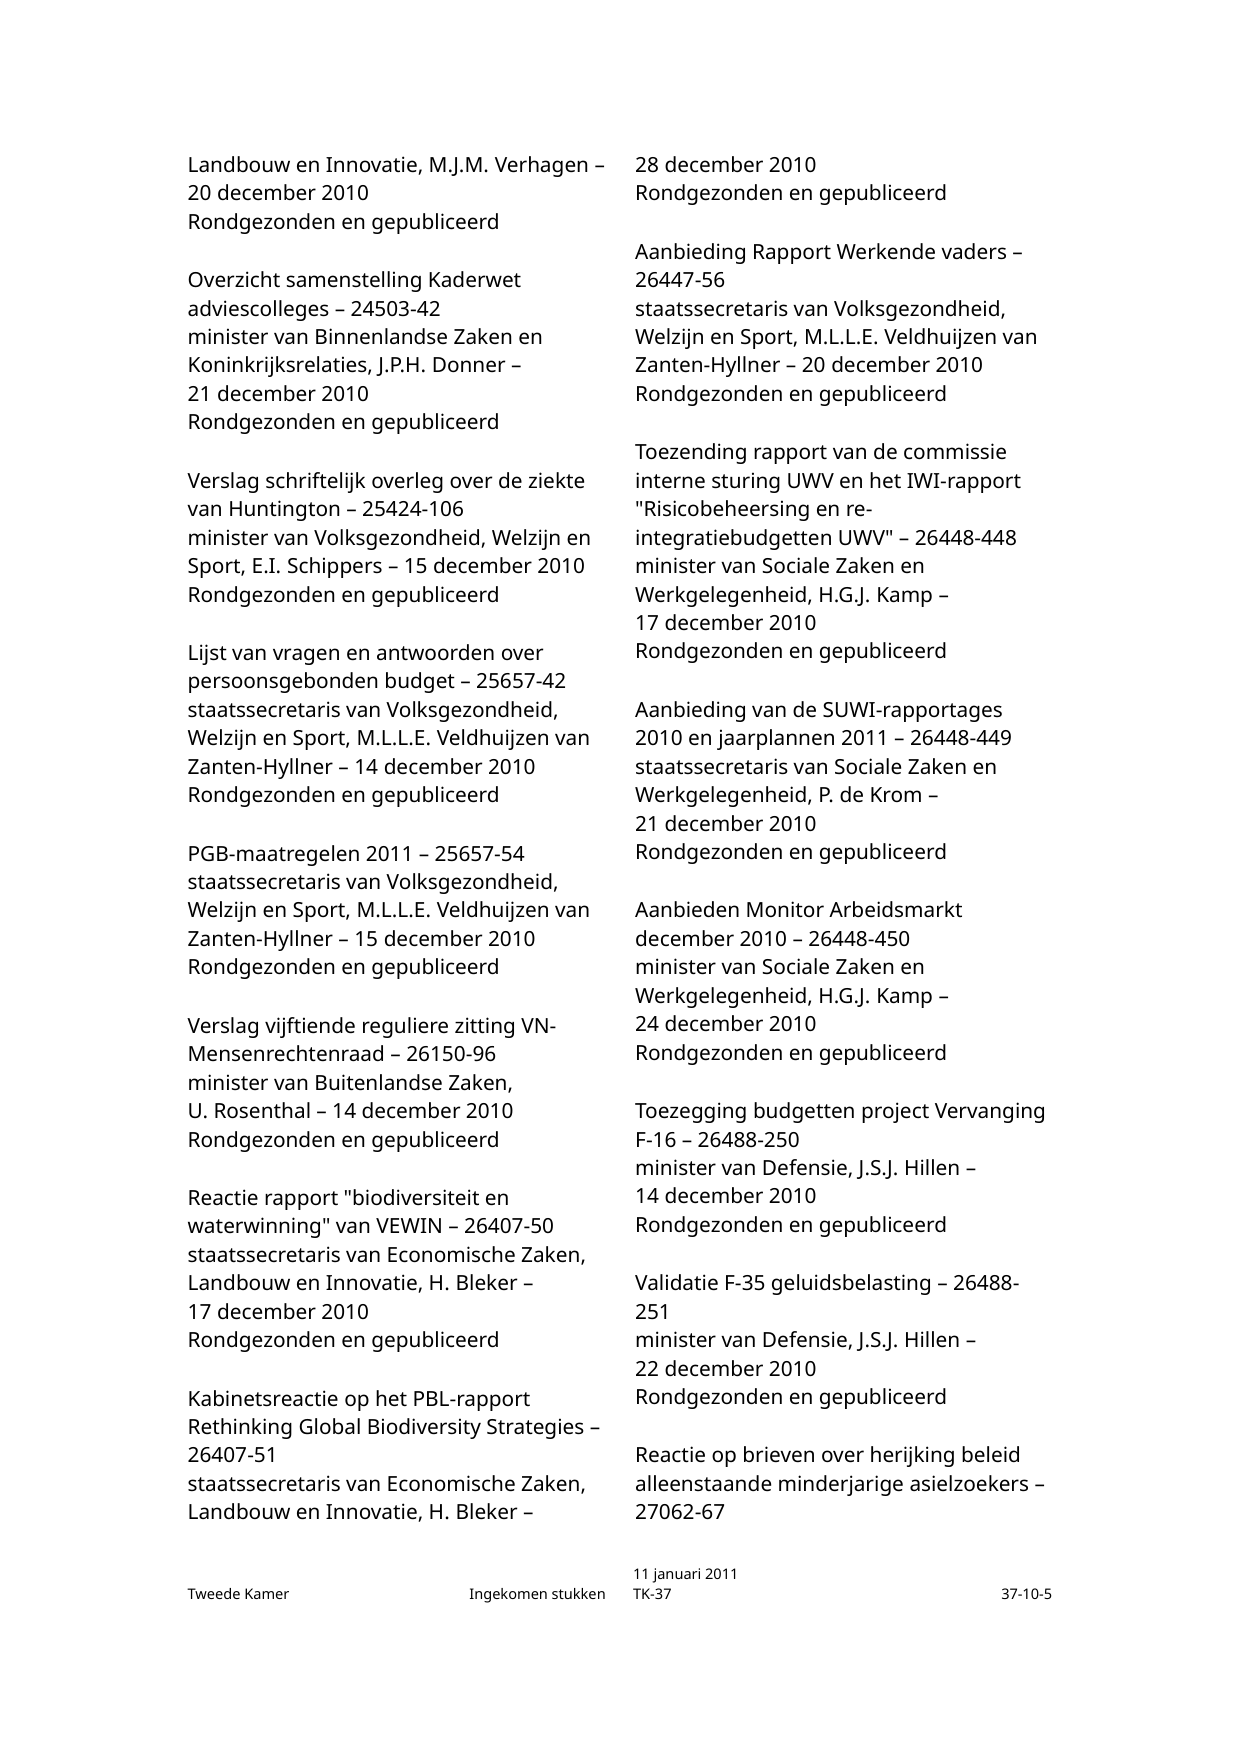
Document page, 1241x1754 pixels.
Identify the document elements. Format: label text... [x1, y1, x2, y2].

text Rondgezonden en gepubliceerd [187, 780, 605, 809]
text Aanbieding Rapport Werkende vaders – 26447-56 [635, 237, 1053, 294]
text Rondgezonden en gepubliceerd [635, 1210, 1053, 1238]
text staatssecretaris van Economische Zaken, Landbouw en Innovatie, H. Bleker – 17 december 2010 [187, 1240, 605, 1325]
text Validatie F-35 geluidsbelasting – 26488-251 [635, 1268, 1053, 1325]
text Rondgezonden en gepubliceerd [635, 379, 1053, 407]
text Rondgezonden en gepubliceerd [187, 407, 605, 436]
text Rondgezonden en gepubliceerd [635, 1038, 1053, 1066]
text Aanbieden Monitor Arbeidsmarkt december 2010 – 26448-450 [635, 896, 1053, 952]
text staatssecretaris van Economische Zaken, Landbouw en Innovatie, H. Bleker – [187, 1469, 605, 1526]
text Landbouw en Innovatie, M.J.M. Verhagen – 20 december 2010 [187, 150, 605, 207]
text Rondgezonden en gepubliceerd [187, 952, 605, 981]
text staatssecretaris van Volksgezondheid, Welzijn en Sport, M.L.L.E. Veldhuijzen van Zanten-Hyllner – 14 december 2010 [187, 695, 605, 780]
text minister van Volksgezondheid, Welzijn en Sport, E.I. Schippers – 15 december 2010 [187, 523, 605, 580]
text minister van Sociale Zaken en Werkgelegenheid, H.G.J. Kamp – 24 december 2010 [635, 952, 1053, 1038]
text 28 december 2010 [635, 150, 1053, 178]
text Rondgezonden en gepubliceerd [187, 1125, 605, 1153]
text staatssecretaris van Volksgezondheid, Welzijn en Sport, M.L.L.E. Veldhuijzen van Zanten-Hyllner – 15 december 2010 [187, 867, 605, 952]
text Rondgezonden en gepubliceerd [635, 637, 1053, 665]
text Verslag vijftiende reguliere zitting VN-Mensenrechtenraad – 26150-96 [187, 1011, 605, 1068]
text Rondgezonden en gepubliceerd [187, 1325, 605, 1354]
text Rondgezonden en gepubliceerd [635, 178, 1053, 207]
text minister van Defensie, J.S.J. Hillen – 22 december 2010 [635, 1325, 1053, 1382]
text minister van Binnenlandse Zaken en Koninkrijksrelaties, J.P.H. Donner – 21 december 2010 [187, 322, 605, 407]
text Reactie op brieven over herijking beleid alleenstaande minderjarige asielzoekers – 27062-67 [635, 1441, 1053, 1526]
text Toezegging budgetten project Vervanging F-16 – 26488-250 [635, 1096, 1053, 1153]
text Rondgezonden en gepubliceerd [187, 207, 605, 235]
text Kabinetsreactie op het PBL-rapport Rethinking Global Biodiversity Strategies – 26407-51 [187, 1384, 605, 1469]
text minister van Defensie, J.S.J. Hillen – 14 december 2010 [635, 1153, 1053, 1210]
text minister van Sociale Zaken en Werkgelegenheid, H.G.J. Kamp – 17 december 2010 [635, 551, 1053, 637]
text Verslag schriftelijk overleg over de ziekte van Huntington – 25424-106 [187, 466, 605, 523]
text PGB-maatregelen 2011 – 25657-54 [187, 839, 605, 867]
text Lijst van vragen en antwoorden over persoonsgebonden budget – 25657-42 [187, 638, 605, 695]
text staatssecretaris van Volksgezondheid, Welzijn en Sport, M.L.L.E. Veldhuijzen van Zanten-Hyllner – 20 december 2010 [635, 294, 1053, 379]
text Rondgezonden en gepubliceerd [635, 1382, 1053, 1411]
text Toezending rapport van de commissie interne sturing UWV en het IWI-rapport "Risicobeheersing en re-integratiebudgetten UWV" – 26448-448 [635, 437, 1053, 551]
text Rondgezonden en gepubliceerd [635, 837, 1053, 866]
text Reactie rapport "biodiversiteit en waterwinning" van VEWIN – 26407-50 [187, 1183, 605, 1240]
text Overzicht samenstelling Kaderwet adviescolleges – 24503-42 [187, 265, 605, 322]
text Rondgezonden en gepubliceerd [187, 580, 605, 608]
text minister van Buitenlandse Zaken, U. Rosenthal – 14 december 2010 [187, 1068, 605, 1125]
text Aanbieding van de SUWI-rapportages 2010 en jaarplannen 2011 – 26448-449 [635, 695, 1053, 752]
text staatssecretaris van Sociale Zaken en Werkgelegenheid, P. de Krom – 21 december 2010 [635, 752, 1053, 837]
